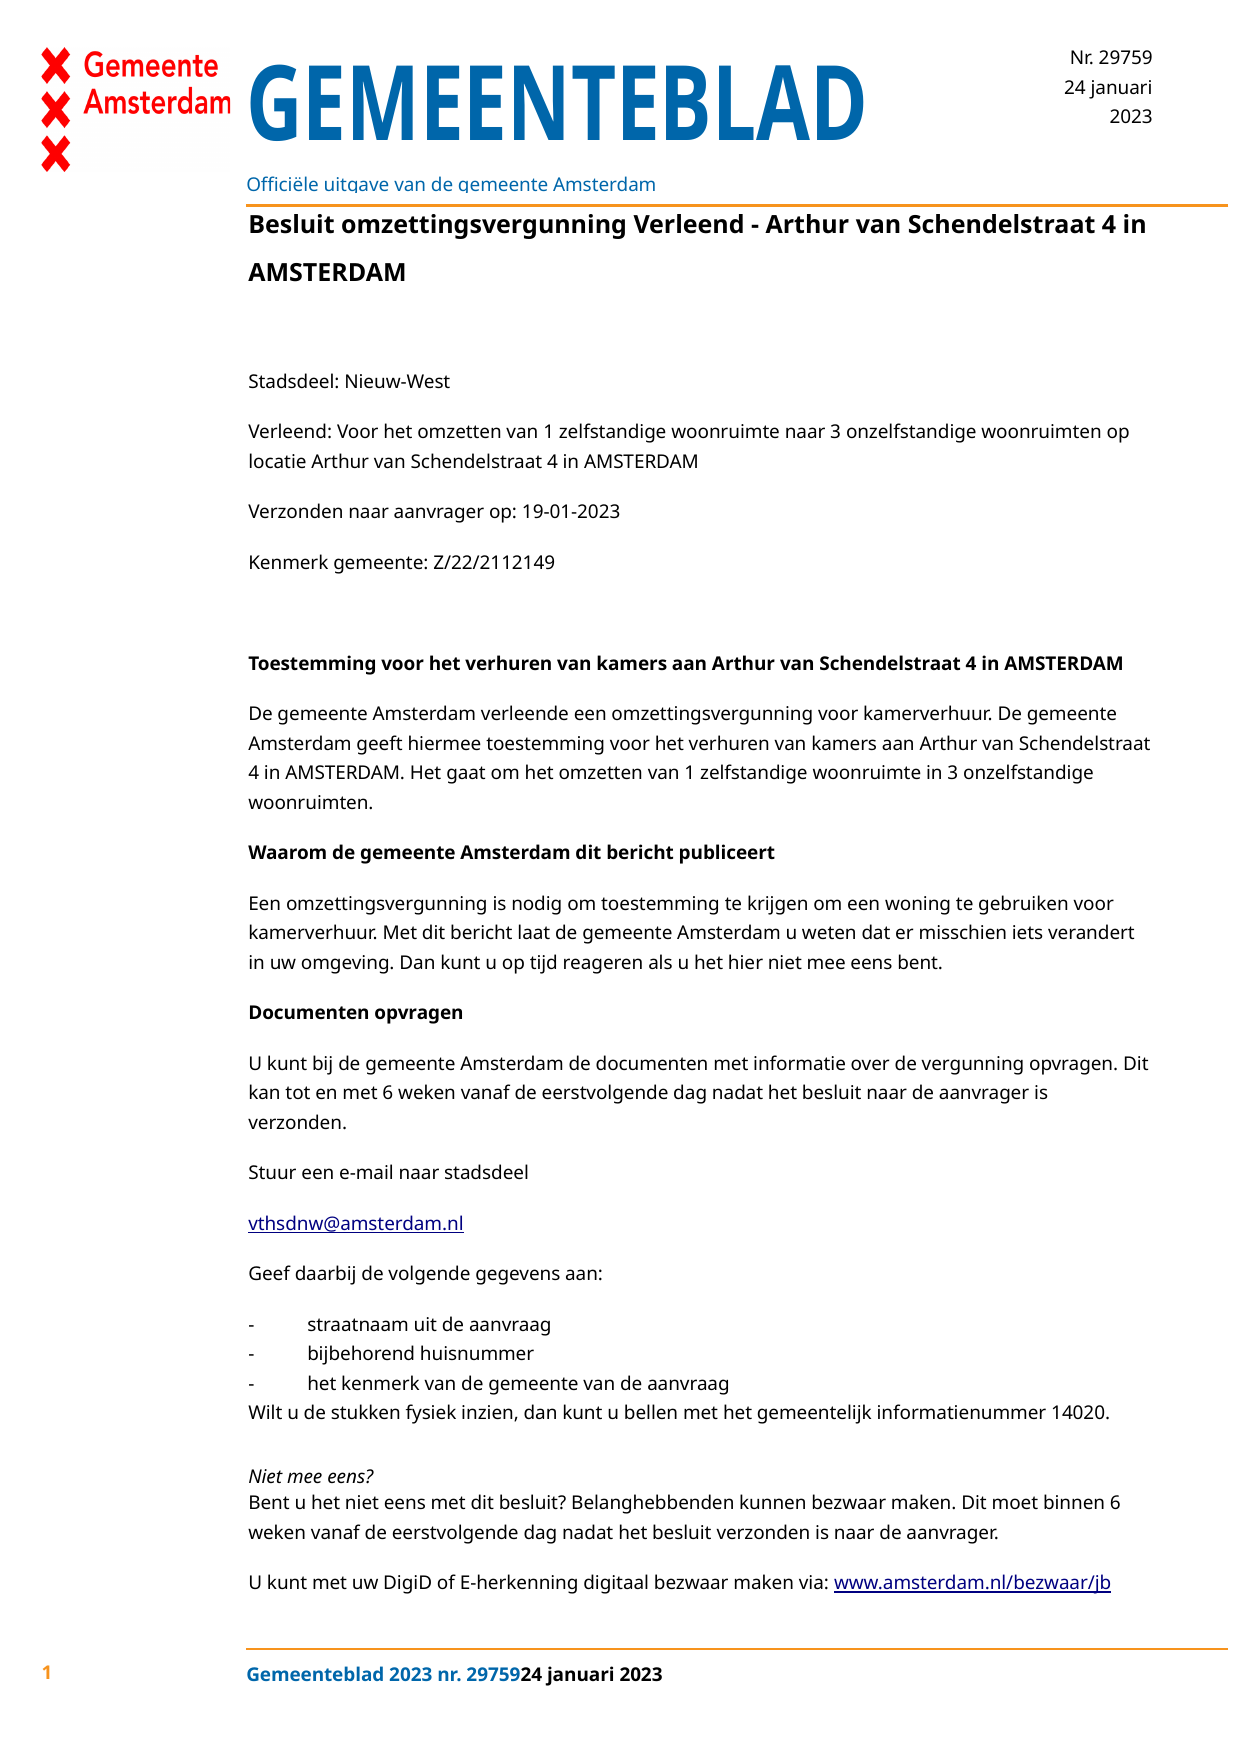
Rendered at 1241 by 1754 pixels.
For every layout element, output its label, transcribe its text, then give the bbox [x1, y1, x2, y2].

text Stadsdeel: Nieuw-West [248, 368, 1152, 394]
list het kenmerk van de gemeente van de aanvraag [248, 1370, 1152, 1396]
text U kunt met uw DigiD of E-herkenning digitaal bezwaar maken via: www.amsterdam.nl/bezwaar/jb [248, 1569, 1152, 1595]
picture [41, 47, 231, 172]
text Geef daarbij de volgende gegevens aan: [248, 1260, 1152, 1286]
text vthsdnw@amsterdam.nl [248, 1210, 1152, 1236]
text Kenmerk gemeente: Z/22/2112149 [248, 549, 1152, 575]
text De gemeente Amsterdam verleende een omzettingsvergunning voor kamerverhuur. De gemeente Amsterdam geeft hiermee toestemming voor het verhuren van kamers aan Arthur van Schendelstraat 4 in AMSTERDAM. Het gaat om het omzetten van 1 zelfstandige woonruimte in 3 onzelfstandige woonruimten. [248, 700, 1152, 815]
text Verzonden naar aanvrager op: 19-01-2023 [248, 499, 1152, 524]
text Een omzettingsvergunning is nodig om toestemming te krijgen om een woning te gebruiken voor kamerverhuur. Met dit bericht laat de gemeente Amsterdam u weten dat er misschien iets verandert in uw omgeving. Dan kunt u op tijd reageren als u het hier niet mee eens bent. [248, 890, 1152, 975]
text Bent u het niet eens met dit besluit? Belanghebbenden kunnen bezwaar maken. Dit moet binnen 6 weken vanaf de eerstvolgende dag nadat het besluit verzonden is naar de aanvrager. [248, 1489, 1152, 1544]
list straatnaam uit de aanvraag [248, 1311, 1152, 1337]
text Verleend: Voor het omzetten van 1 zelfstandige woonruimte naar 3 onzelfstandige woonruimten op locatie Arthur van Schendelstraat 4 in AMSTERDAM [248, 419, 1152, 474]
text Besluit omzettingsvergunning Verleend - Arthur van Schendelstraat 4 in AMSTERDAM [248, 207, 1152, 288]
text Waarom de gemeente Amsterdam dit bericht publiceert [248, 839, 1152, 865]
text Wilt u de stukken fysiek inzien, dan kunt u bellen met het gemeentelijk informatienummer 14020. [248, 1399, 1152, 1425]
list bijbehorend huisnummer [248, 1340, 1152, 1366]
text U kunt bij de gemeente Amsterdam de documenten met informatie over de vergunning opvragen. Dit kan tot en met 6 weken vanaf de eerstvolgende dag nadat het besluit naar de aanvrager is verzonden. [248, 1050, 1152, 1135]
text Documenten opvragen [248, 999, 1152, 1025]
text Stuur een e-mail naar stadsdeel [248, 1159, 1152, 1185]
text Niet mee eens? [248, 1463, 1152, 1489]
text Toestemming voor het verhuren van kamers aan Arthur van Schendelstraat 4 in AMSTERDAM [248, 650, 1152, 676]
